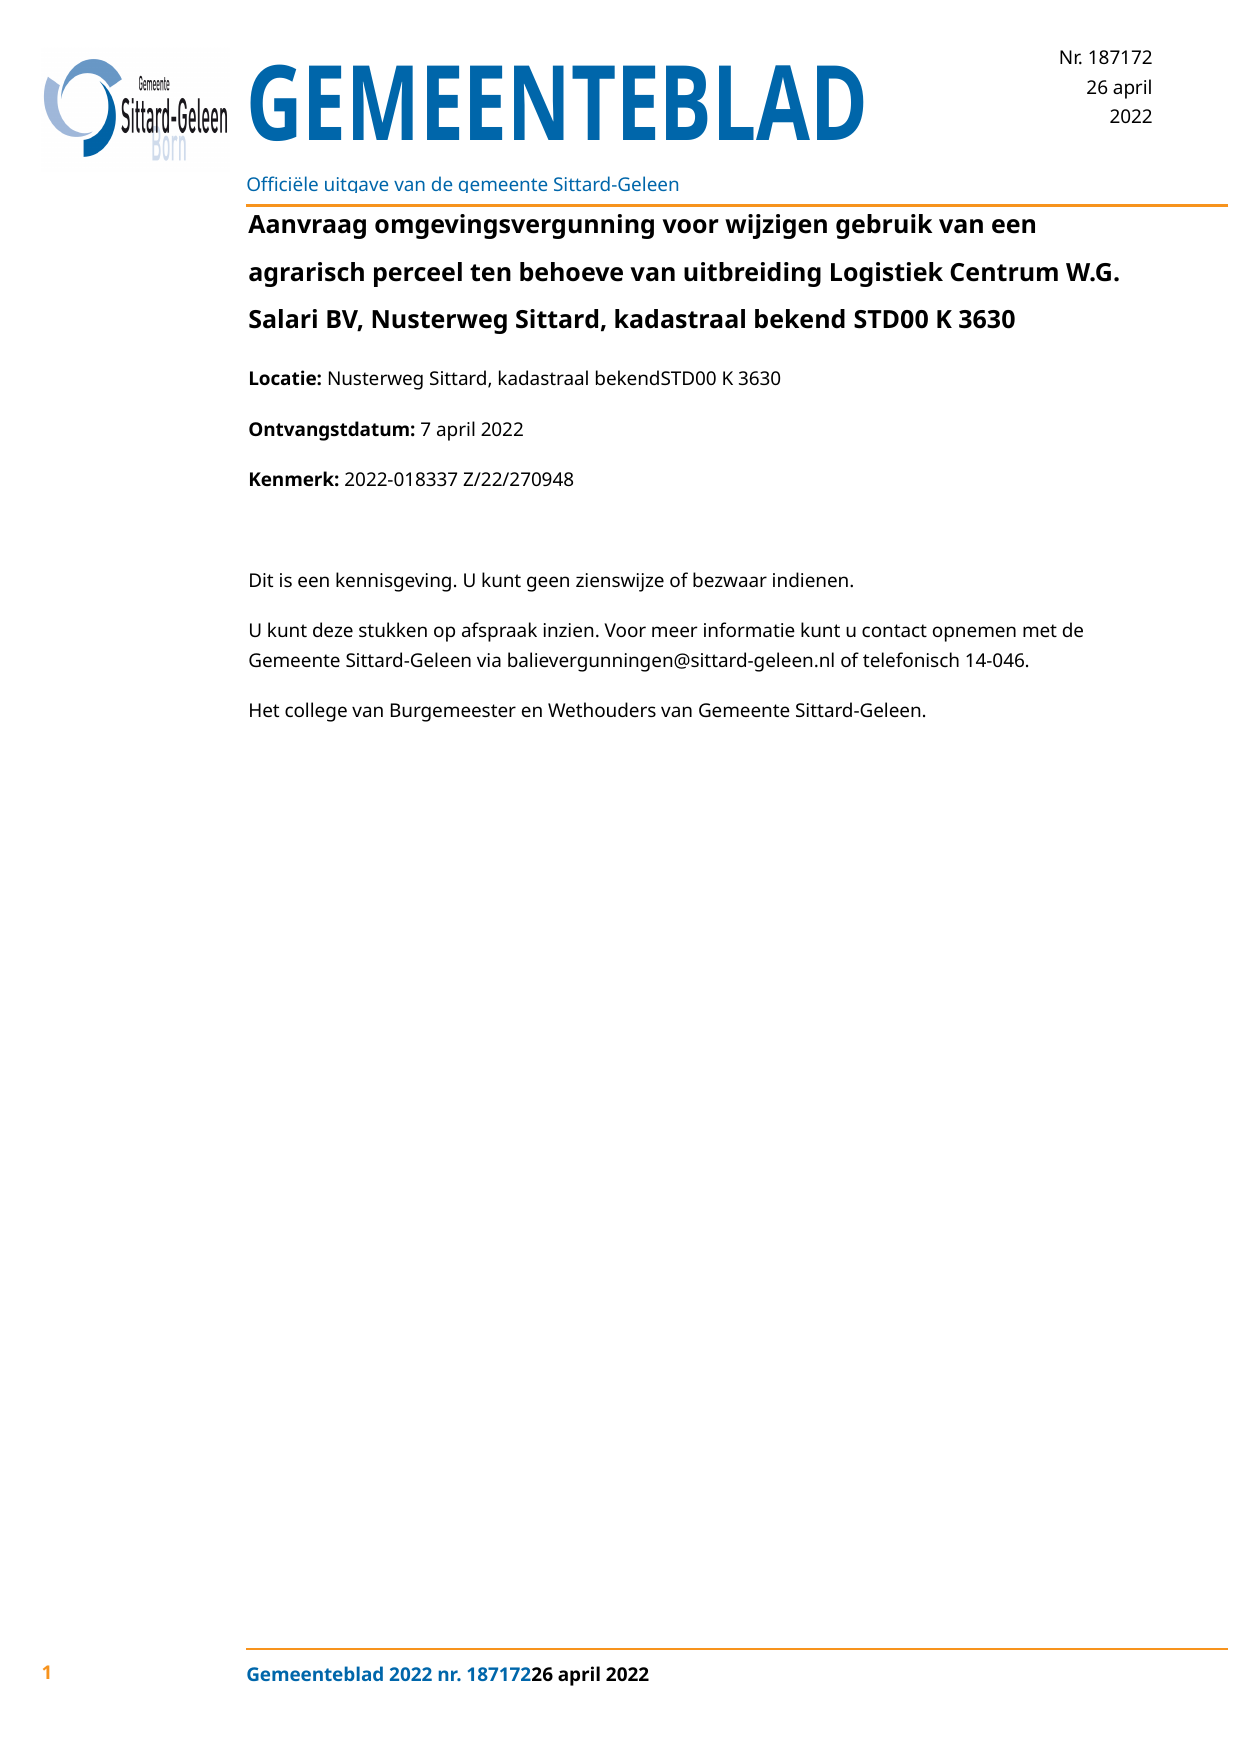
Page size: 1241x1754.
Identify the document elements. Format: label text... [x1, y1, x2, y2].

text Het college van Burgemeester en Wethouders van Gemeente Sittard-Geleen. [248, 698, 1152, 723]
text Aanvraag omgevingsvergunning voor wijzigen gebruik van een agrarisch perceel ten behoeve van uitbreiding Logistiek Centrum W.G. Salari BV, Nusterweg Sittard, kadastraal bekend STD00 K 3630 [248, 207, 1152, 336]
text Ontvangstdatum: 7 april 2022 [248, 416, 1152, 442]
text Kenmerk: 2022-018337 Z/22/270948 [248, 466, 1152, 492]
picture [41, 47, 231, 172]
text Locatie: Nusterweg Sittard, kadastraal bekendSTD00 K 3630 [248, 366, 1152, 391]
text Dit is een kennisgeving. U kunt geen zienswijze of bezwaar indienen. [248, 567, 1152, 593]
text U kunt deze stukken op afspraak inzien. Voor meer informatie kunt u contact opnemen met de Gemeente Sittard-Geleen via balievergunningen@sittard-geleen.nl of telefonisch 14-046. [248, 618, 1152, 673]
